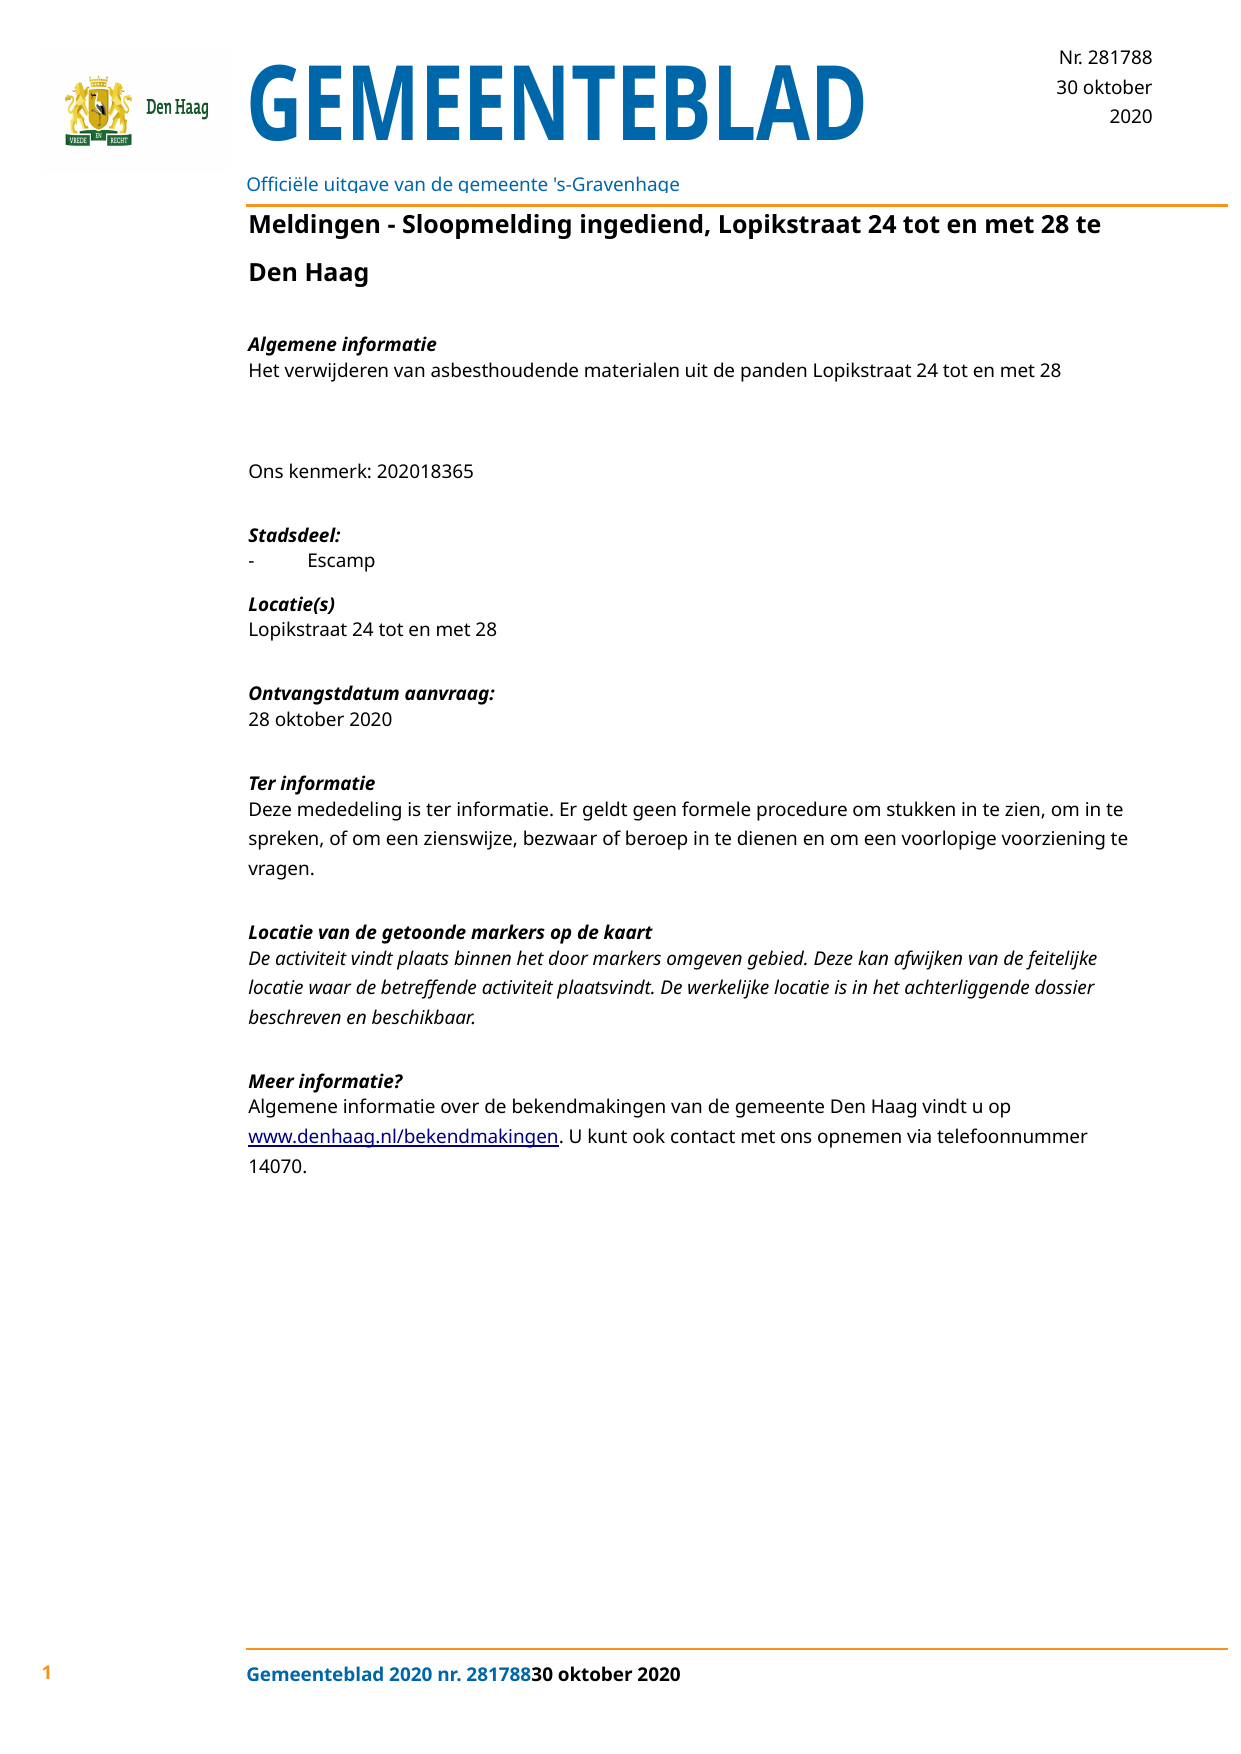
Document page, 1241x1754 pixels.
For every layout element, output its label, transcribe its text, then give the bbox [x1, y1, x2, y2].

text Deze mededeling is ter informatie. Er geldt geen formele procedure om stukken in te zien, om in te spreken, of om een zienswijze, bezwaar of beroep in te dienen en om een voorlopige voorziening te vragen. [248, 796, 1152, 881]
text Ter informatie [248, 770, 1152, 796]
text 28 oktober 2020 [248, 706, 1152, 732]
picture [41, 47, 231, 172]
text Ontvangstdatum aanvraag: [248, 681, 1152, 706]
text De activiteit vindt plaats binnen het door markers omgeven gebied. Deze kan afwijken van de feitelijke locatie waar de betreffende activiteit plaatsvindt. De werkelijke locatie is in het achterliggende dossier beschreven en beschikbaar. [248, 945, 1152, 1030]
text Locatie(s) [248, 591, 1152, 617]
text Algemene informatie over de bekendmakingen van de gemeente Den Haag vindt u op www.denhaag.nl/bekendmakingen. U kunt ook contact met ons opnemen via telefoonnummer 14070. [248, 1094, 1152, 1178]
list Escamp [248, 548, 1152, 573]
text Lopikstraat 24 tot en met 28 [248, 617, 1152, 642]
text Stadsdeel: [248, 522, 1152, 548]
text Meer informatie? [248, 1068, 1152, 1094]
text Algemene informatie [248, 331, 1152, 357]
text Locatie van de getoonde markers op de kaart [248, 919, 1152, 945]
text Meldingen - Sloopmelding ingediend, Lopikstraat 24 tot en met 28 te Den Haag [248, 207, 1152, 288]
text Ons kenmerk: 202018365 [248, 458, 1152, 484]
text Het verwijderen van asbesthoudende materialen uit de panden Lopikstraat 24 tot en met 28 [248, 357, 1152, 383]
